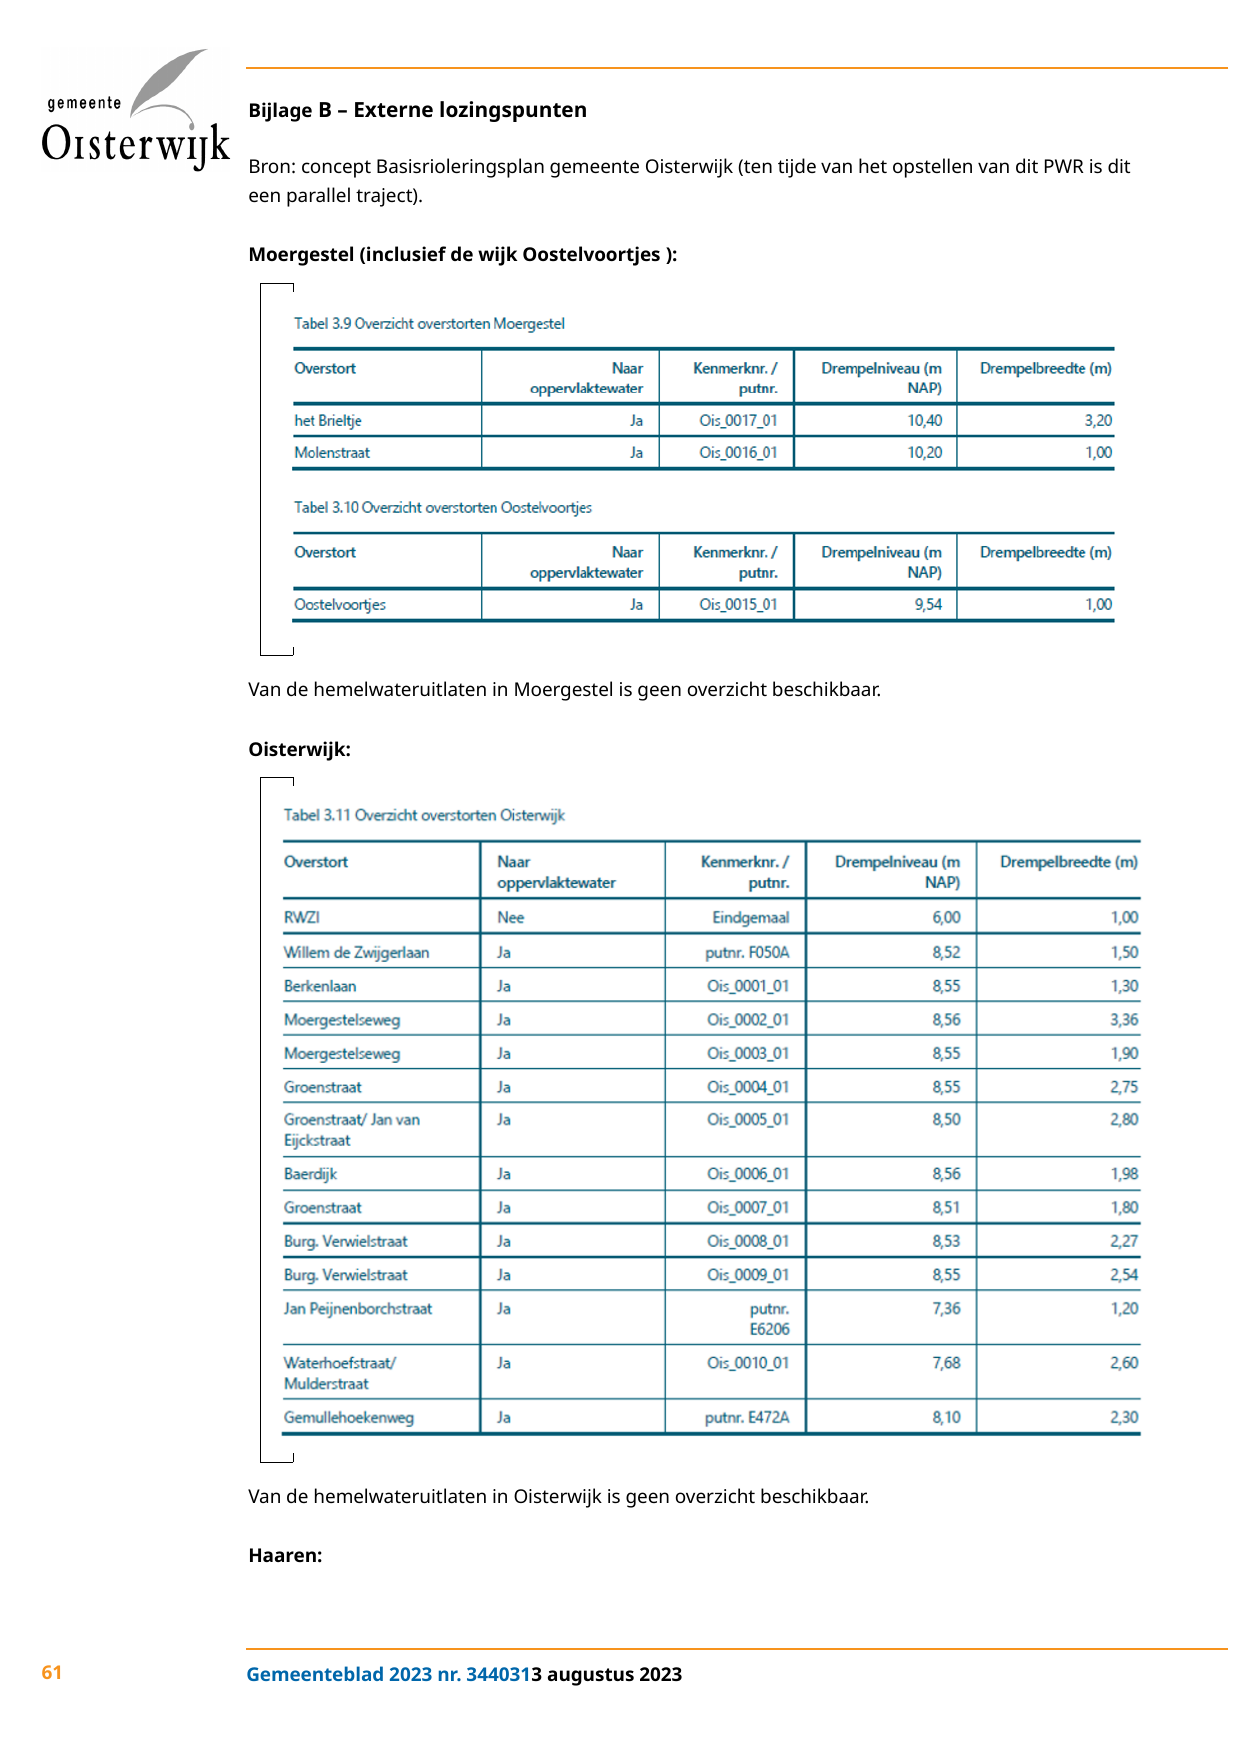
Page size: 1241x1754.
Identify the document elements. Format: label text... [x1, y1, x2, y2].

text Haaren: [248, 1542, 1152, 1568]
text Bron: concept Basisrioleringsplan gemeente Oisterwijk (ten tijde van het opstellen van dit PWR is dit een parallel traject). [248, 153, 1152, 208]
text Oisterwijk: [248, 736, 1152, 762]
text Van de hemelwateruitlaten in Moergestel is geen overzicht beschikbaar. [248, 677, 1152, 702]
picture [41, 47, 231, 172]
picture [268, 292, 1173, 647]
picture [268, 786, 1173, 1453]
text Bijlage B – Externe lozingspunten [248, 95, 1152, 123]
text Van de hemelwateruitlaten in Oisterwijk is geen overzicht beschikbaar. [248, 1483, 1152, 1509]
text Moergestel (inclusief de wijk Oostelvoortjes ): [248, 242, 1152, 267]
